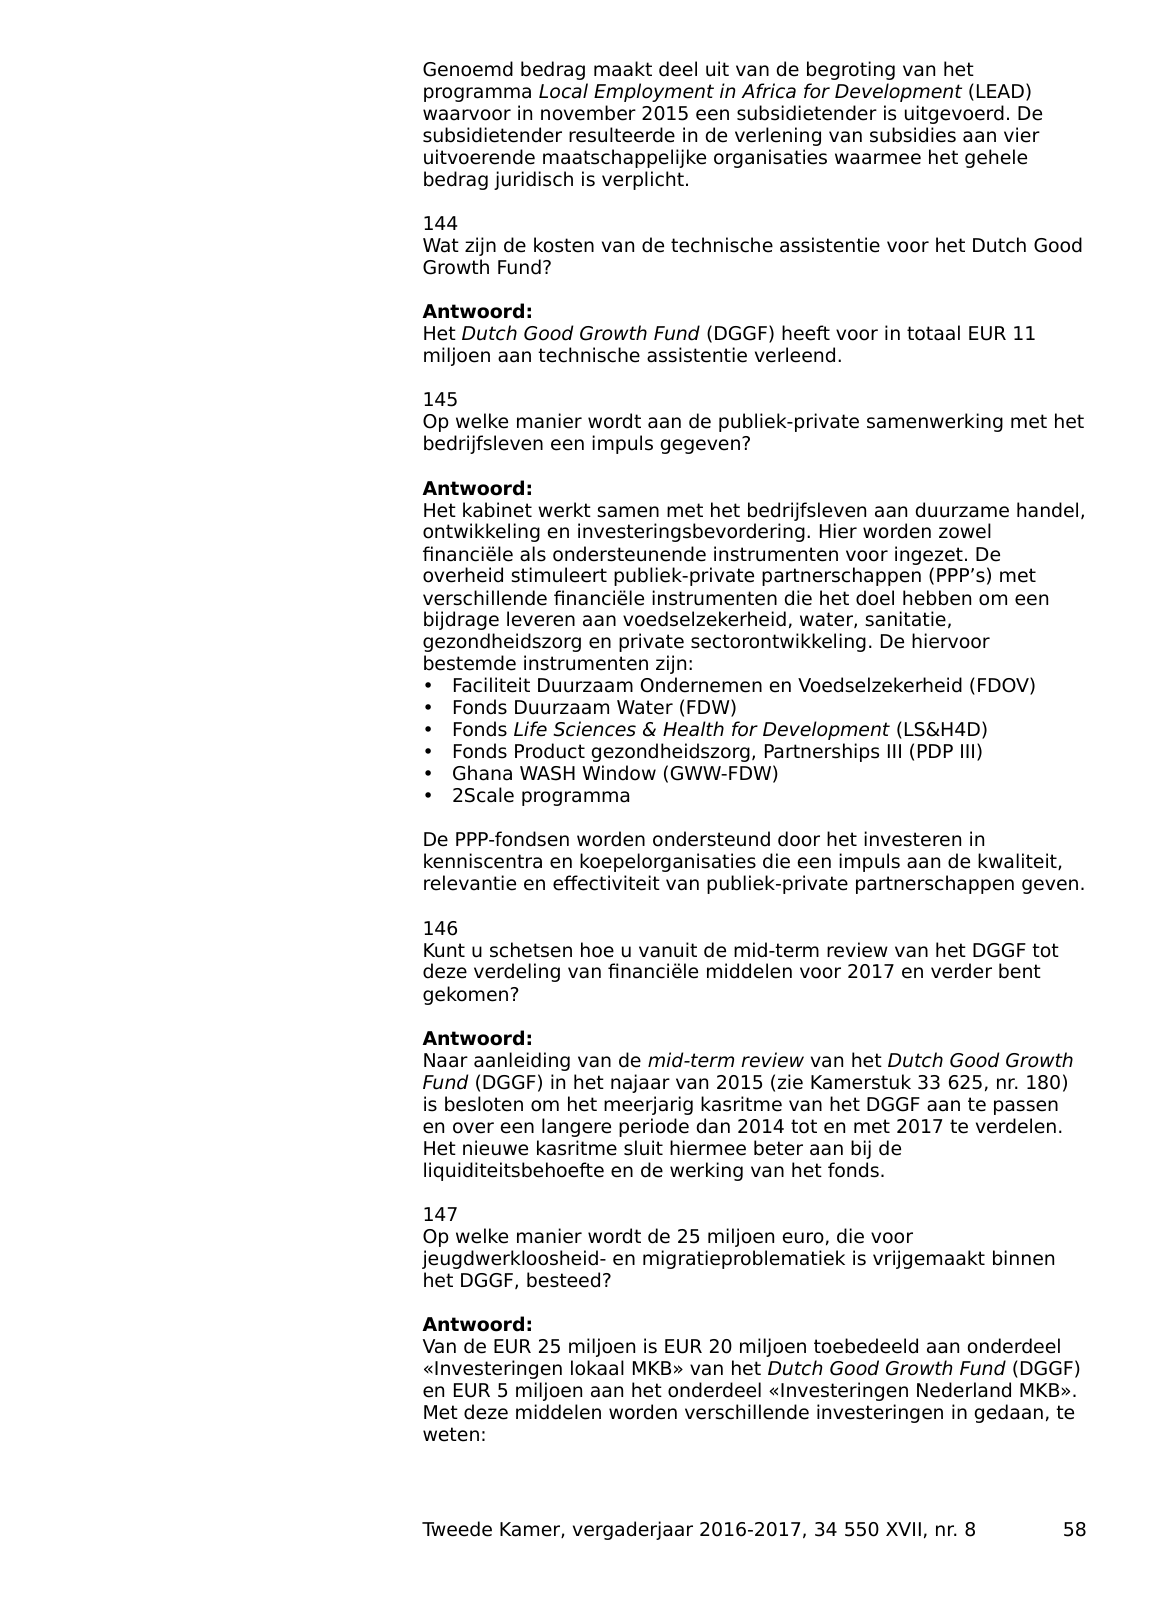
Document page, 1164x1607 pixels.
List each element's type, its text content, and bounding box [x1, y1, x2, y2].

text Antwoord: [422, 1028, 1087, 1049]
text De PPP-fondsen worden ondersteund door het investeren in kenniscentra en koepelorganisaties die een impuls aan de kwaliteit, relevantie en effectiviteit van publiek-private partnerschappen geven. [422, 829, 1087, 895]
text Het kabinet werkt samen met het bedrijfsleven aan duurzame handel, ontwikkeling en investeringsbevordering. Hier worden zowel financiële als ondersteunende instrumenten voor ingezet. De overheid stimuleert publiek-private partnerschappen (PPP’s) met verschillende financiële instrumenten die het doel hebben om een bijdrage leveren aan voedselzekerheid, water, sanitatie, gezondheidszorg en private sectorontwikkeling. De hiervoor bestemde instrumenten zijn: [422, 499, 1087, 675]
text Antwoord: [422, 1314, 1087, 1336]
text Het Dutch Good Growth Fund (DGGF) heeft voor in totaal EUR 11 miljoen aan technische assistentie verleend. [422, 323, 1087, 367]
text Antwoord: [422, 301, 1087, 323]
text Antwoord: [422, 477, 1087, 499]
text 145 [422, 389, 1087, 411]
text Van de EUR 25 miljoen is EUR 20 miljoen toebedeeld aan onderdeel «Investeringen lokaal MKB» van het Dutch Good Growth Fund (DGGF) en EUR 5 miljoen aan het onderdeel «Investeringen Nederland MKB». Met deze middelen worden verschillende investeringen in gedaan, te weten: [422, 1336, 1087, 1446]
text Op welke manier wordt de 25 miljoen euro, die voor jeugdwerkloosheid- en migratieproblematiek is vrijgemaakt binnen het DGGF, besteed? [422, 1226, 1087, 1292]
text 147 [422, 1204, 1087, 1226]
text 146 [422, 917, 1087, 939]
text • Faciliteit Duurzaam Ondernemen en Voedselzekerheid (FDOV) [422, 675, 1087, 697]
text Genoemd bedrag maakt deel uit van de begroting van het programma Local Employment in Africa for Development (LEAD) waarvoor in november 2015 een subsidietender is uitgevoerd. De subsidietender resulteerde in de verlening van subsidies aan vier uitvoerende maatschappelijke organisaties waarmee het gehele bedrag juridisch is verplicht. [422, 59, 1087, 191]
text Wat zijn de kosten van de technische assistentie voor het Dutch Good Growth Fund? [422, 235, 1087, 279]
text • Ghana WASH Window (GWW-FDW) [422, 763, 1087, 785]
text 144 [422, 213, 1087, 235]
text • 2Scale programma [422, 785, 1087, 807]
text Naar aanleiding van de mid-term review van het Dutch Good Growth Fund (DGGF) in het najaar van 2015 (zie Kamerstuk 33 625, nr. 180) is besloten om het meerjarig kasritme van het DGGF aan te passen en over een langere periode dan 2014 tot en met 2017 te verdelen. Het nieuwe kasritme sluit hiermee beter aan bij de liquiditeitsbehoefte en de werking van het fonds. [422, 1049, 1087, 1181]
text • Fonds Life Sciences & Health for Development (LS&H4D) [422, 719, 1087, 741]
text • Fonds Duurzaam Water (FDW) [422, 697, 1087, 719]
text Kunt u schetsen hoe u vanuit de mid-term review van het DGGF tot deze verdeling van financiële middelen voor 2017 en verder bent gekomen? [422, 939, 1087, 1005]
text • Fonds Product gezondheidszorg, Partnerships III (PDP III) [422, 741, 1087, 763]
text Op welke manier wordt aan de publiek-private samenwerking met het bedrijfsleven een impuls gegeven? [422, 411, 1087, 455]
